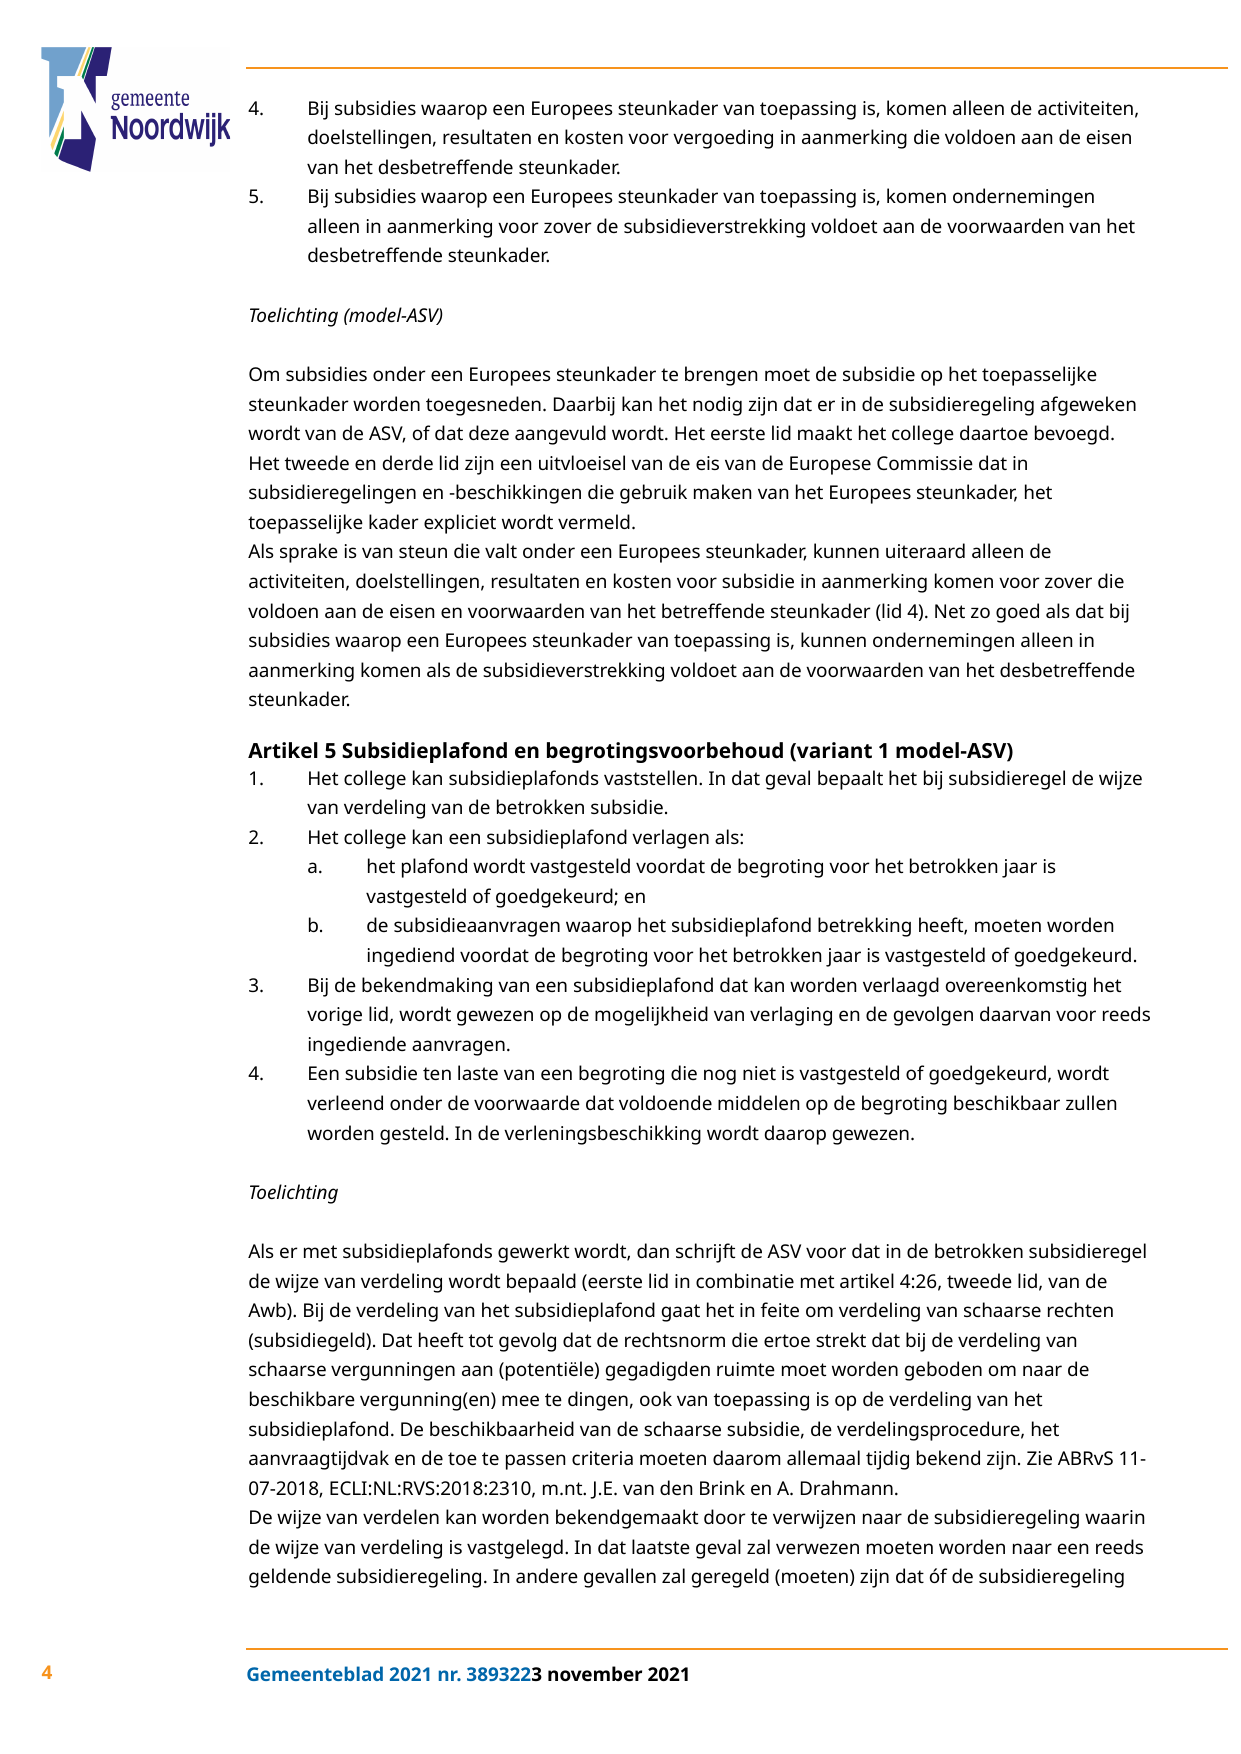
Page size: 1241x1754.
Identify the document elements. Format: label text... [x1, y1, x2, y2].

picture [41, 47, 231, 172]
text Artikel 5 Subsidieplafond en begrotingsvoorbehoud (variant 1 model-ASV) [248, 736, 1152, 765]
list Het college kan een subsidieplafond verlagen als: [248, 824, 1152, 850]
list Bij subsidies waarop een Europees steunkader van toepassing is, komen alleen de activiteiten, doelstellingen, resultaten en kosten voor vergoeding in aanmerking die voldoen aan de eisen van het desbetreffende steunkader. [248, 95, 1152, 180]
list de subsidieaanvragen waarop het subsidieplafond betrekking heeft, moeten worden ingediend voordat de begroting voor het betrokken jaar is vastgesteld of goedgekeurd. [307, 913, 1152, 968]
list Bij de bekendmaking van een subsidieplafond dat kan worden verlaagd overeenkomstig het vorige lid, wordt gewezen op de mogelijkheid van verlaging en de gevolgen daarvan voor reeds ingediende aanvragen. [248, 972, 1152, 1057]
table_header Toelichting Als er met subsidieplafonds gewerkt wordt, dan schrijft de ASV voor dat in de betrokken subsidieregel de wijze van verdeling wordt bepaald (eerste lid in combinatie met artikel 4:26, tweede lid, van de Awb). Bij de verdeling van het subsidieplafond gaat het in feite om verdeling van schaarse rechten (subsidiegeld). Dat heeft tot gevolg dat de rechtsnorm die ertoe strekt dat bij de verdeling van schaarse vergunningen aan (potentiële) gegadigden ruimte moet worden geboden om naar de beschikbare vergunning(en) mee te dingen, ook van toepassing is op de verdeling van het subsidieplafond. De beschikbaarheid van de schaarse subsidie, de verdelingsprocedure, het aanvraagtijdvak en de toe te passen criteria moeten daarom allemaal tijdig bekend zijn. Zie ABRvS 11-07-2018, ECLI:NL:RVS:2018:2310, m.nt. J.E. van den Brink en A. Drahmann. De wijze van verdelen kan worden bekendgemaakt door te verwijzen naar de subsidieregeling waarin de wijze van verdeling is vastgelegd. In dat laatste geval zal verwezen moeten worden naar een reeds geldende subsidieregeling. In andere gevallen zal geregeld (moeten) zijn dat óf de subsidieregeling [248, 1179, 1152, 1589]
list Een subsidie ten laste van een begroting die nog niet is vastgesteld of goedgekeurd, wordt verleend onder de voorwaarde dat voldoende middelen op de begroting beschikbaar zullen worden gesteld. In de verleningsbeschikking wordt daarop gewezen. [248, 1061, 1152, 1146]
list Het college kan subsidieplafonds vaststellen. In dat geval bepaalt het bij subsidieregel de wijze van verdeling van de betrokken subsidie. [248, 765, 1152, 820]
table_header Toelichting (model-ASV) Om subsidies onder een Europees steunkader te brengen moet de subsidie op het toepasselijke steunkader worden toegesneden. Daarbij kan het nodig zijn dat er in de subsidieregeling afgeweken wordt van de ASV, of dat deze aangevuld wordt. Het eerste lid maakt het college daartoe bevoegd. Het tweede en derde lid zijn een uitvloeisel van de eis van de Europese Commissie dat in subsidieregelingen en -beschikkingen die gebruik maken van het Europees steunkader, het toepasselijke kader expliciet wordt vermeld. Als sprake is van steun die valt onder een Europees steunkader, kunnen uiteraard alleen de activiteiten, doelstellingen, resultaten en kosten voor subsidie in aanmerking komen voor zover die voldoen aan de eisen en voorwaarden van het betreffende steunkader (lid 4). Net zo goed als dat bij subsidies waarop een Europees steunkader van toepassing is, kunnen ondernemingen alleen in aanmerking komen als de subsidieverstrekking voldoet aan de voorwaarden van het desbetreffende steunkader. [248, 302, 1152, 712]
list Bij subsidies waarop een Europees steunkader van toepassing is, komen ondernemingen alleen in aanmerking voor zover de subsidieverstrekking voldoet aan de voorwaarden van het desbetreffende steunkader. [248, 183, 1152, 268]
list het plafond wordt vastgesteld voordat de begroting voor het betrokken jaar is vastgesteld of goedgekeurd; en [307, 853, 1152, 909]
